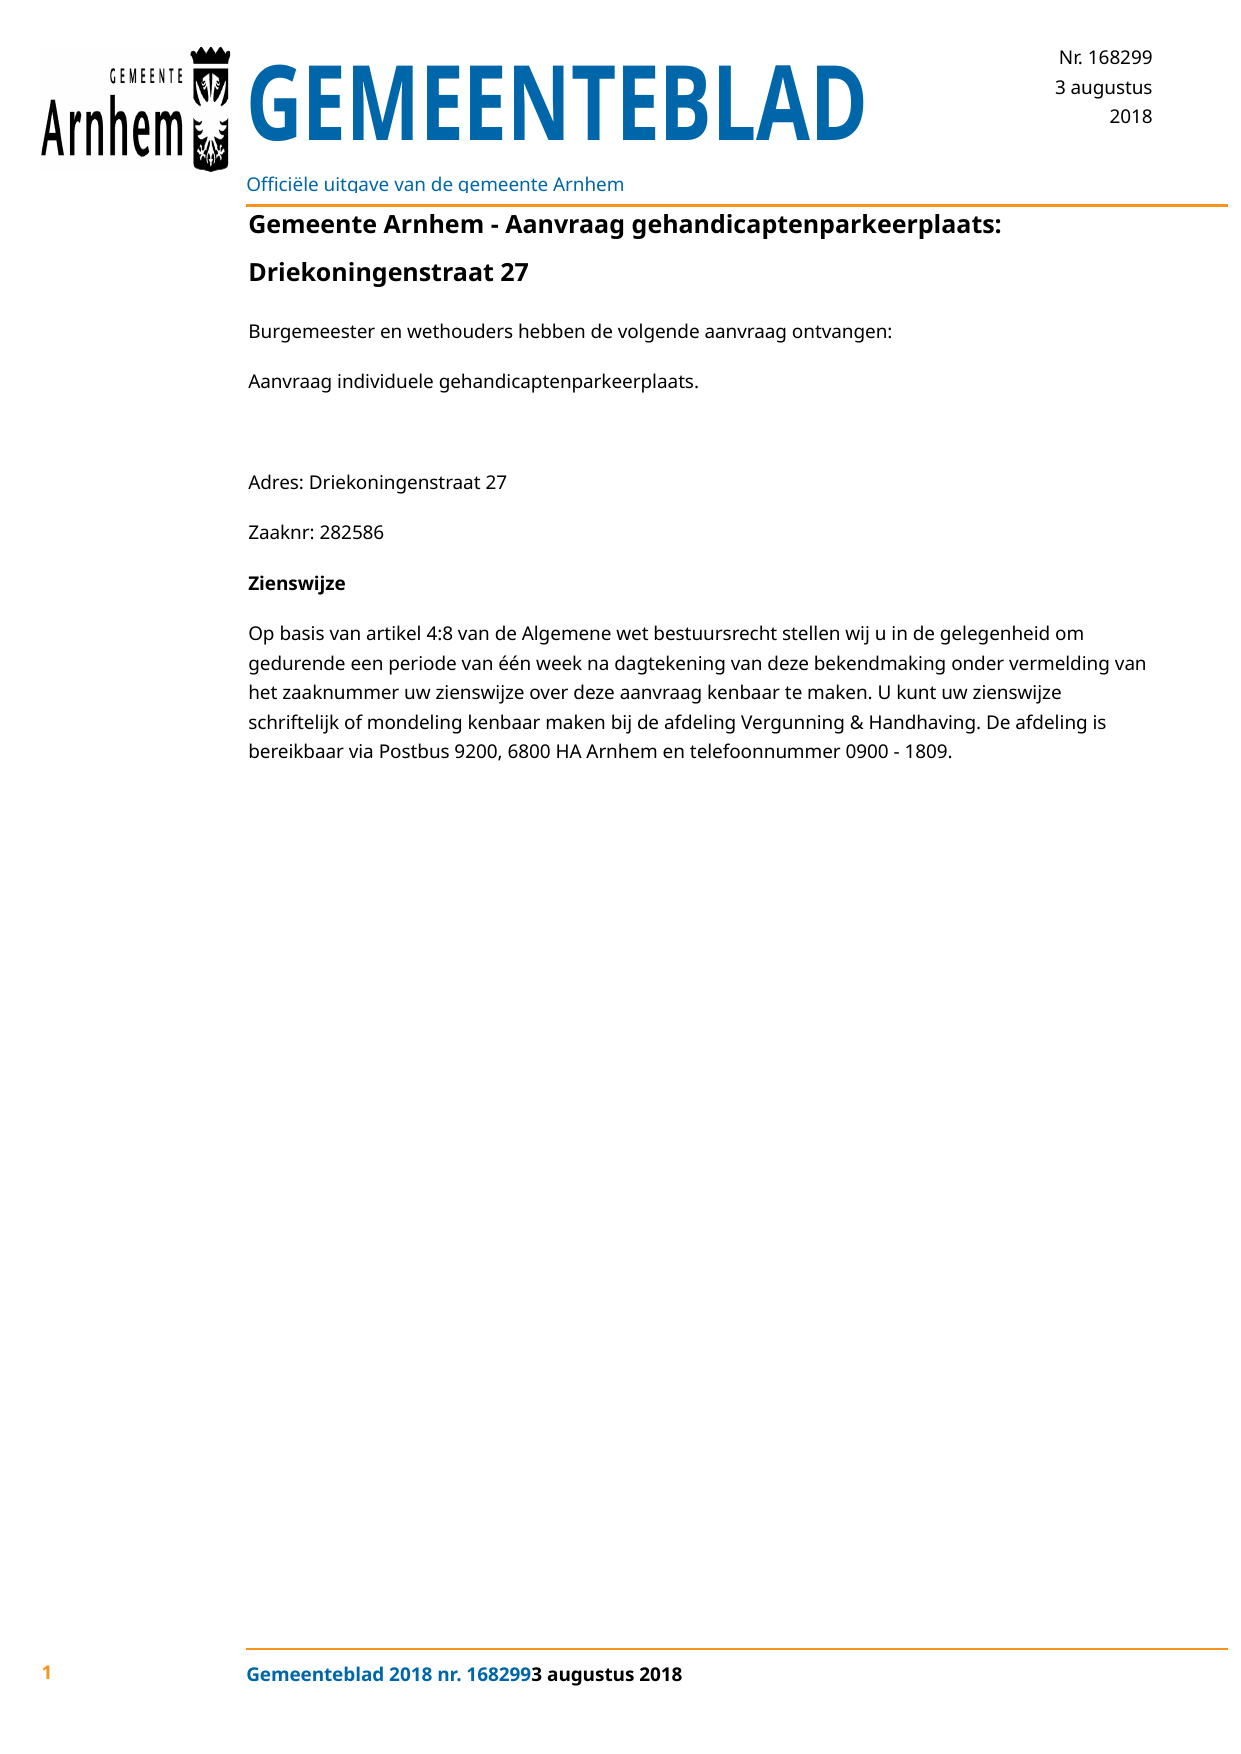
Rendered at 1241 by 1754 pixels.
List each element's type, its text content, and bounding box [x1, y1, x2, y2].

text Adres: Driekoningenstraat 27 [248, 469, 1152, 495]
text Zaaknr: 282586 [248, 519, 1152, 545]
text Gemeente Arnhem - Aanvraag gehandicaptenparkeerplaats: Driekoningenstraat 27 [248, 207, 1152, 288]
text Op basis van artikel 4:8 van de Algemene wet bestuursrecht stellen wij u in de gelegenheid om gedurende een periode van één week na dagtekening van deze bekendmaking onder vermelding van het zaaknummer uw zienswijze over deze aanvraag kenbaar te maken. U kunt uw zienswijze schriftelijk of mondeling kenbaar maken bij de afdeling Vergunning & Handhaving. De afdeling is bereikbaar via Postbus 9200, 6800 HA Arnhem en telefoonnummer 0900 - 1809. [248, 620, 1152, 764]
picture [41, 47, 231, 172]
text Aanvraag individuele gehandicaptenparkeerplaats. [248, 368, 1152, 394]
text Zienswijze [248, 570, 1152, 596]
text Burgemeester en wethouders hebben de volgende aanvraag ontvangen: [248, 318, 1152, 344]
